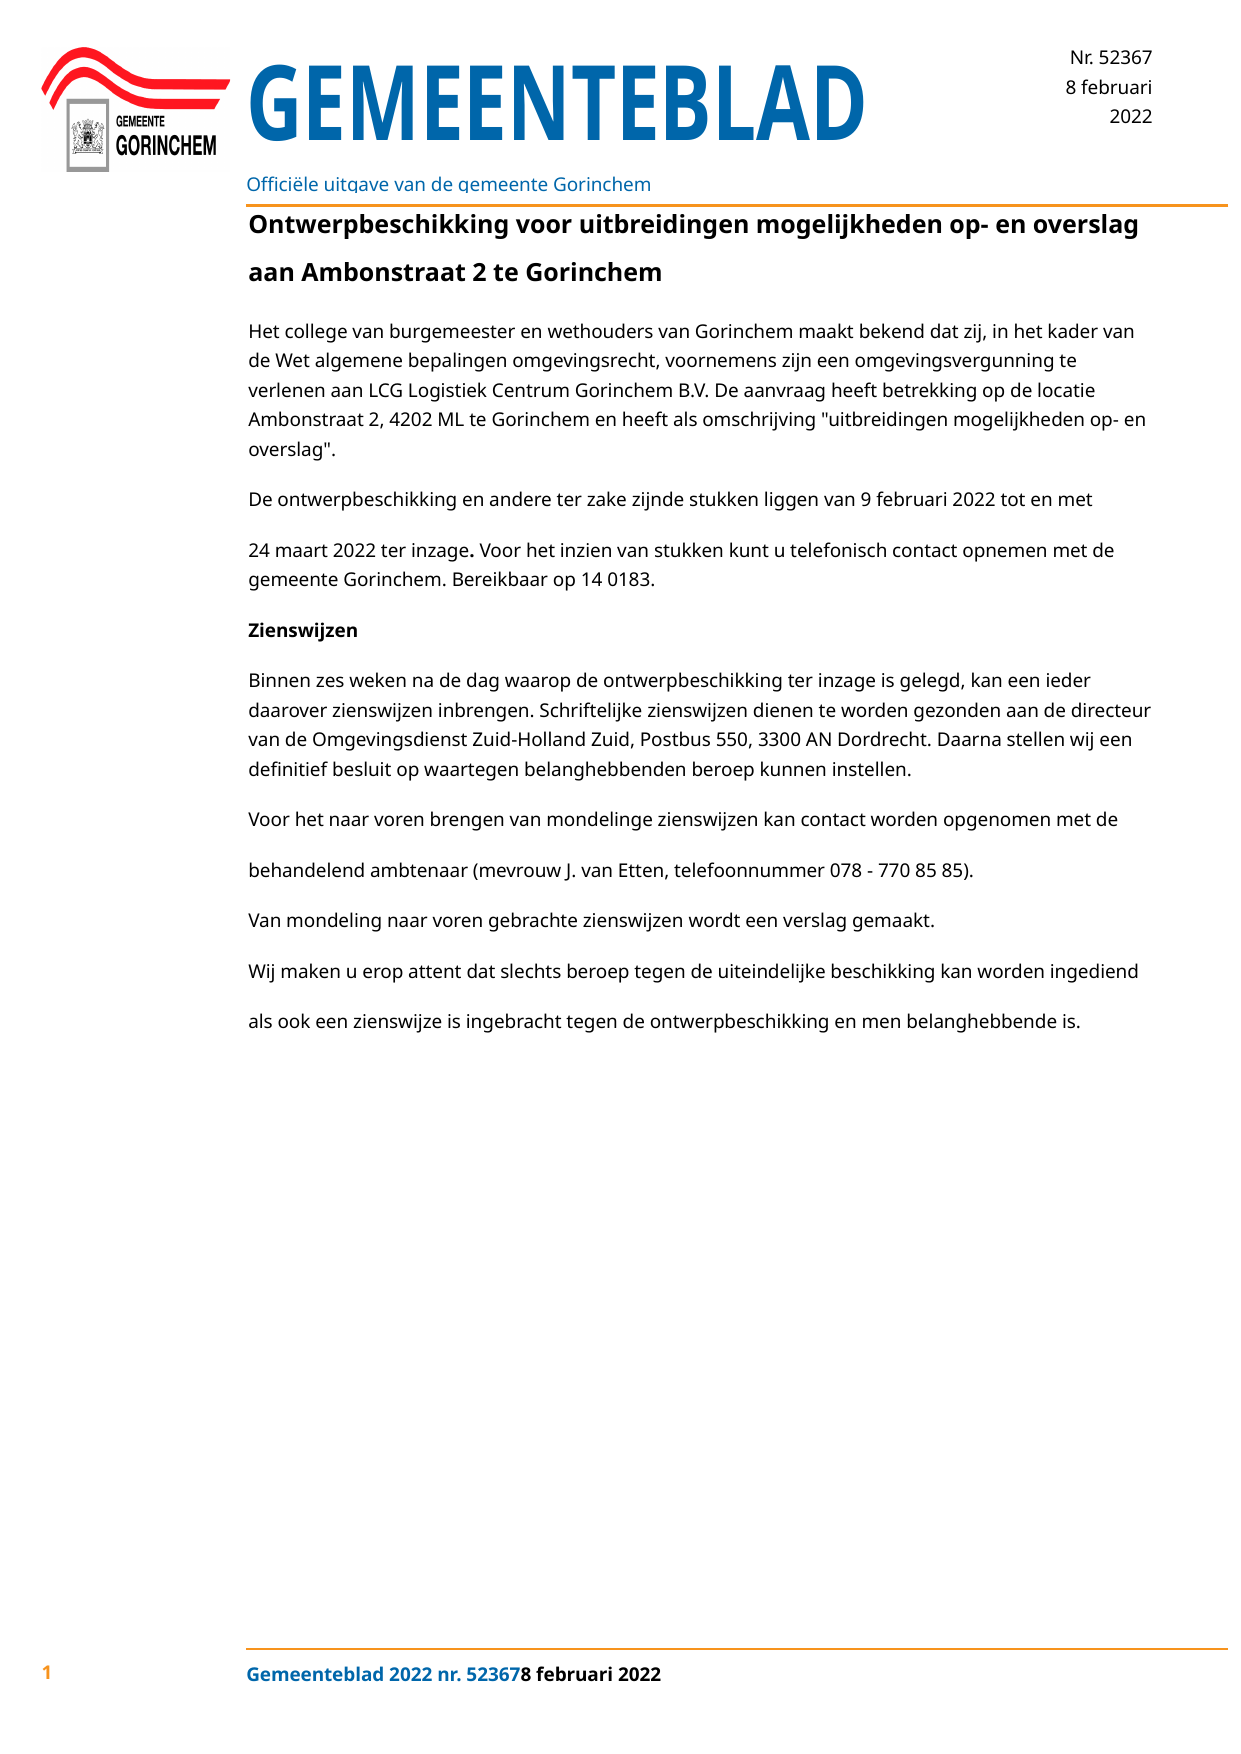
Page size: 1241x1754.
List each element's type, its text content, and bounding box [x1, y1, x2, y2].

text 24 maart 2022 ter inzage. Voor het inzien van stukken kunt u telefonisch contact opnemen met de gemeente Gorinchem. Bereikbaar op 14 0183. [248, 537, 1152, 592]
text Wij maken u erop attent dat slechts beroep tegen de uiteindelijke beschikking kan worden ingediend [248, 958, 1152, 984]
text Zienswijzen [248, 617, 1152, 643]
text Het college van burgemeester en wethouders van Gorinchem maakt bekend dat zij, in het kader van de Wet algemene bepalingen omgevingsrecht, voornemens zijn een omgevingsvergunning te verlenen aan LCG Logistiek Centrum Gorinchem B.V. De aanvraag heeft betrekking op de locatie Ambonstraat 2, 4202 ML te Gorinchem en heeft als omschrijving "uitbreidingen mogelijkheden op- en overslag". [248, 318, 1152, 462]
text Van mondeling naar voren gebrachte zienswijzen wordt een verslag gemaakt. [248, 907, 1152, 933]
text Voor het naar voren brengen van mondelinge zienswijzen kan contact worden opgenomen met de [248, 807, 1152, 832]
text behandelend ambtenaar (mevrouw J. van Etten, telefoonnummer 078 - 770 85 85). [248, 857, 1152, 883]
text Binnen zes weken na de dag waarop de ontwerpbeschikking ter inzage is gelegd, kan een ieder daarover zienswijzen inbrengen. Schriftelijke zienswijzen dienen te worden gezonden aan de directeur van de Omgevingsdienst Zuid-Holland Zuid, Postbus 550, 3300 AN Dordrecht. Daarna stellen wij een definitief besluit op waartegen belanghebbenden beroep kunnen instellen. [248, 667, 1152, 782]
text De ontwerpbeschikking en andere ter zake zijnde stukken liggen van 9 februari 2022 tot en met [248, 487, 1152, 512]
text als ook een zienswijze is ingebracht tegen de ontwerpbeschikking en men belanghebbende is. [248, 1008, 1152, 1034]
text Ontwerpbeschikking voor uitbreidingen mogelijkheden op- en overslag aan Ambonstraat 2 te Gorinchem [248, 207, 1152, 288]
picture [41, 47, 231, 172]
